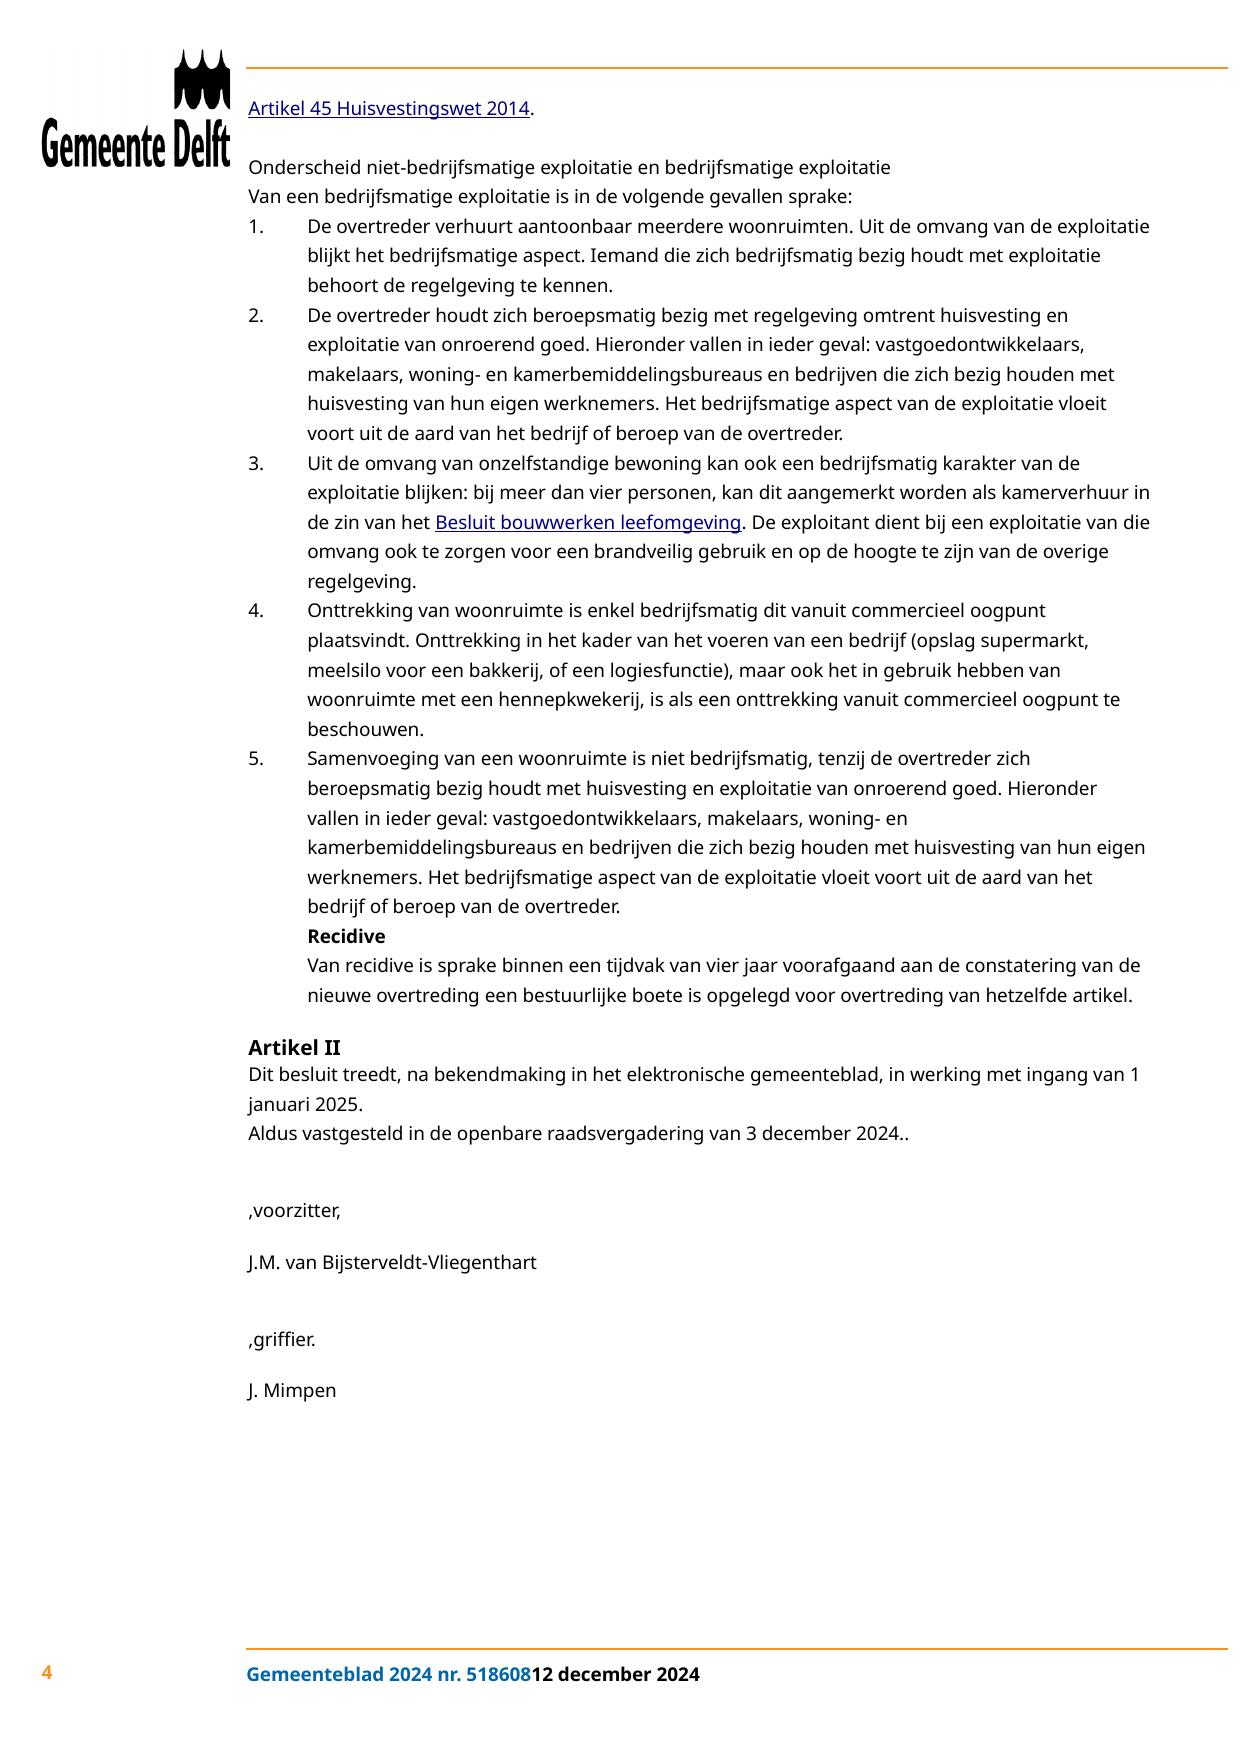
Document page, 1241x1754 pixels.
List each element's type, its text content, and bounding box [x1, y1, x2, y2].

list De overtreder houdt zich beroepsmatig bezig met regelgeving omtrent huisvesting en exploitatie van onroerend goed. Hieronder vallen in ieder geval: vastgoedontwikkelaars, makelaars, woning- en kamerbemiddelingsbureaus en bedrijven die zich bezig houden met huisvesting van hun eigen werknemers. Het bedrijfsmatige aspect van de exploitatie vloeit voort uit de aard van het bedrijf of beroep van de overtreder. [248, 302, 1152, 446]
list Uit de omvang van onzelfstandige bewoning kan ook een bedrijfsmatig karakter van de exploitatie blijken: bij meer dan vier personen, kan dit aangemerkt worden als kamerverhuur in de zin van het Besluit bouwwerken leefomgeving. De exploitant dient bij een exploitatie van die omvang ook te zorgen voor een brandveilig gebruik en op de hoogte te zijn van de overige regelgeving. [248, 450, 1152, 594]
list Onttrekking van woonruimte is enkel bedrijfsmatig dit vanuit commercieel oogpunt plaatsvindt. Onttrekking in het kader van het voeren van een bedrijf (opslag supermarkt, meelsilo voor een bakkerij, of een logiesfunctie), maar ook het in gebruik hebben van woonruimte met een hennepkwekerij, is als een onttrekking vanuit commercieel oogpunt te beschouwen. [248, 598, 1152, 742]
list Van recidive is sprake binnen een tijdvak van vier jaar voorafgaand aan de constatering van de nieuwe overtreding een bestuurlijke boete is opgelegd voor overtreding van hetzelfde artikel. [248, 953, 1152, 1008]
text J. Mimpen [248, 1378, 1152, 1403]
list Samenvoeging van een woonruimte is niet bedrijfsmatig, tenzij de overtreder zich beroepsmatig bezig houdt met huisvesting en exploitatie van onroerend goed. Hieronder vallen in ieder geval: vastgoedontwikkelaars, makelaars, woning- en kamerbemiddelingsbureaus en bedrijven die zich bezig houden met huisvesting van hun eigen werknemers. Het bedrijfsmatige aspect van de exploitatie vloeit voort uit de aard van het bedrijf of beroep van de overtreder. [248, 746, 1152, 919]
text Artikel 45 Huisvestingswet 2014. [248, 95, 1152, 121]
text J.M. van Bijsterveldt-Vliegenthart [248, 1249, 1152, 1275]
text Artikel II [248, 1033, 1152, 1061]
text Onderscheid niet-bedrijfsmatige exploitatie en bedrijfsmatige exploitatie [248, 154, 1152, 180]
list De overtreder verhuurt aantoonbaar meerdere woonruimten. Uit de omvang van de exploitatie blijkt het bedrijfsmatige aspect. Iemand die zich bedrijfsmatig bezig houdt met exploitatie behoort de regelgeving te kennen. [248, 213, 1152, 298]
list Recidive [248, 923, 1152, 949]
text Aldus vastgesteld in de openbare raadsvergadering van 3 december 2024.. [248, 1120, 1152, 1146]
text ,voorzitter, [248, 1197, 1152, 1223]
text Dit besluit treedt, na bekendmaking in het elektronische gemeenteblad, in werking met ingang van 1 januari 2025. [248, 1061, 1152, 1116]
text ,griffier. [248, 1326, 1152, 1352]
text Van een bedrijfsmatige exploitatie is in de volgende gevallen sprake: [248, 183, 1152, 209]
picture [41, 47, 231, 172]
